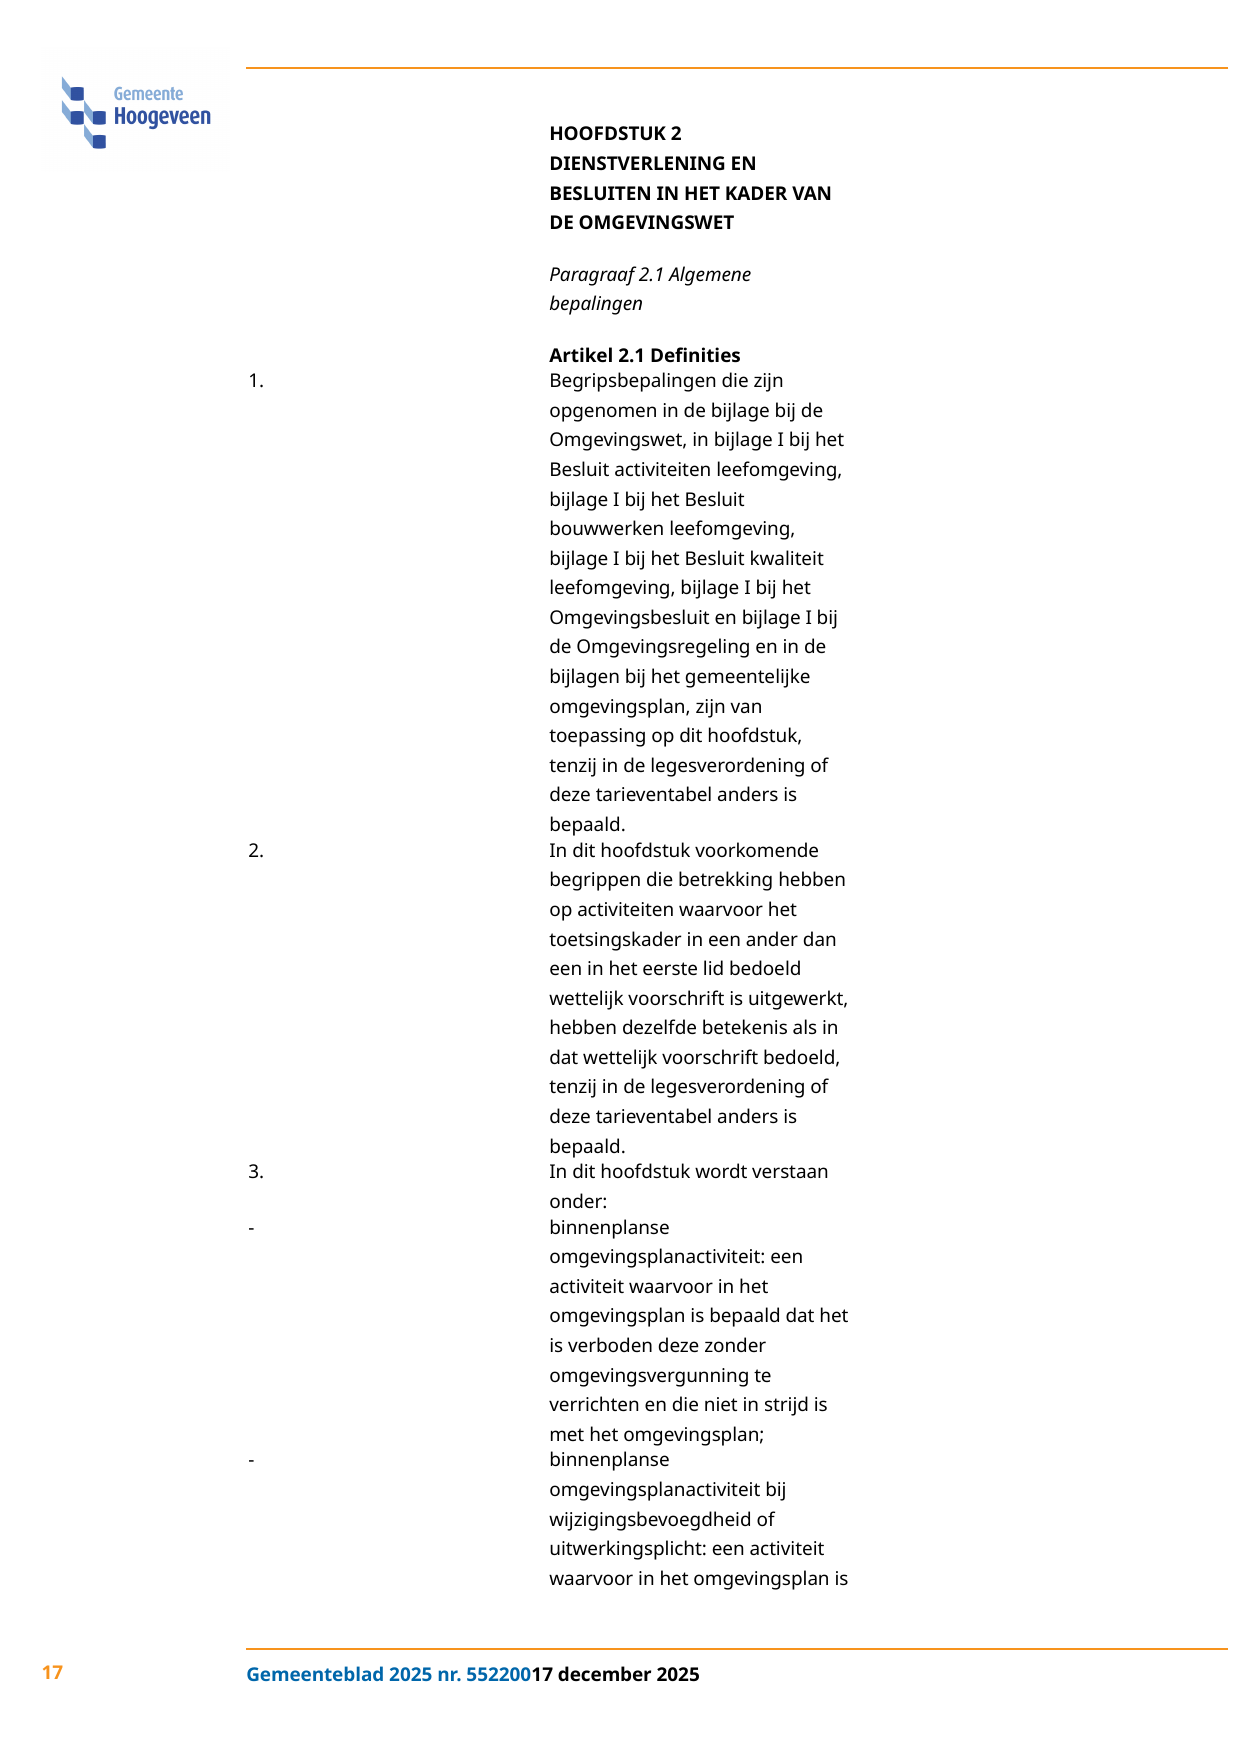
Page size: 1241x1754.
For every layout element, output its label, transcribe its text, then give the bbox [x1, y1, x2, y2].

table_cell In dit hoofdstuk wordt verstaan onder: [549, 1159, 850, 1214]
table_cell [248, 316, 549, 342]
table_cell - [248, 1214, 549, 1447]
table_cell [850, 261, 1152, 316]
table_cell [248, 121, 549, 235]
table_cell [850, 368, 1152, 837]
table_cell HOOFDSTUK 2 DIENSTVERLENING EN BESLUITEN IN HET KADER VAN DE OMGEVINGSWET [549, 121, 850, 235]
table_cell Begripsbepalingen die zijn opgenomen in de bijlage bij de Omgevingswet, in bijlage I bij het Besluit activiteiten leefomgeving, bijlage I bij het Besluit bouwwerken leefomgeving, bijlage I bij het Besluit kwaliteit leefomgeving, bijlage I bij het Omgevingsbesluit en bijlage I bij de Omgevingsregeling en in de bijlagen bij het gemeentelijke omgevingsplan, zijn van toepassing op dit hoofdstuk, tenzij in de legesverordening of deze tarieventabel anders is bepaald. [549, 368, 850, 837]
table_cell [850, 342, 1152, 367]
table_cell binnenplanse omgevingsplanactiviteit bij wijzigingsbevoegdheid of uitwerkingsplicht: een activiteit waarvoor in het omgevingsplan is [549, 1447, 850, 1591]
table_cell 3. [248, 1159, 549, 1214]
table_cell [850, 316, 1152, 342]
table_cell [248, 261, 549, 316]
table_cell 2. [248, 837, 549, 1158]
table_cell [549, 235, 850, 261]
table_cell [248, 342, 549, 367]
table_cell Paragraaf 2.1 Algemene bepalingen [549, 261, 850, 316]
table_cell Artikel 2.1 Definities [549, 342, 850, 367]
table_cell - [248, 1447, 549, 1591]
table_cell [850, 1159, 1152, 1214]
table_cell [549, 316, 850, 342]
table_cell [248, 235, 549, 261]
table_cell [850, 1447, 1152, 1591]
table_cell 1. [248, 368, 549, 837]
picture [41, 47, 231, 172]
table_cell [850, 1214, 1152, 1447]
table_cell [850, 235, 1152, 261]
table_cell binnenplanse omgevingsplanactiviteit: een activiteit waarvoor in het omgevingsplan is bepaald dat het is verboden deze zonder omgevingsvergunning te verrichten en die niet in strijd is met het omgevingsplan; [549, 1214, 850, 1447]
table_cell [850, 121, 1152, 235]
table_cell [850, 837, 1152, 1158]
table_cell In dit hoofdstuk voorkomende begrippen die betrekking hebben op activiteiten waarvoor het toetsingskader in een ander dan een in het eerste lid bedoeld wettelijk voorschrift is uitgewerkt, hebben dezelfde betekenis als in dat wettelijk voorschrift bedoeld, tenzij in de legesverordening of deze tarieventabel anders is bepaald. [549, 837, 850, 1158]
table_cell [850, 95, 1152, 121]
table_cell [248, 95, 549, 121]
table_cell [549, 95, 850, 121]
